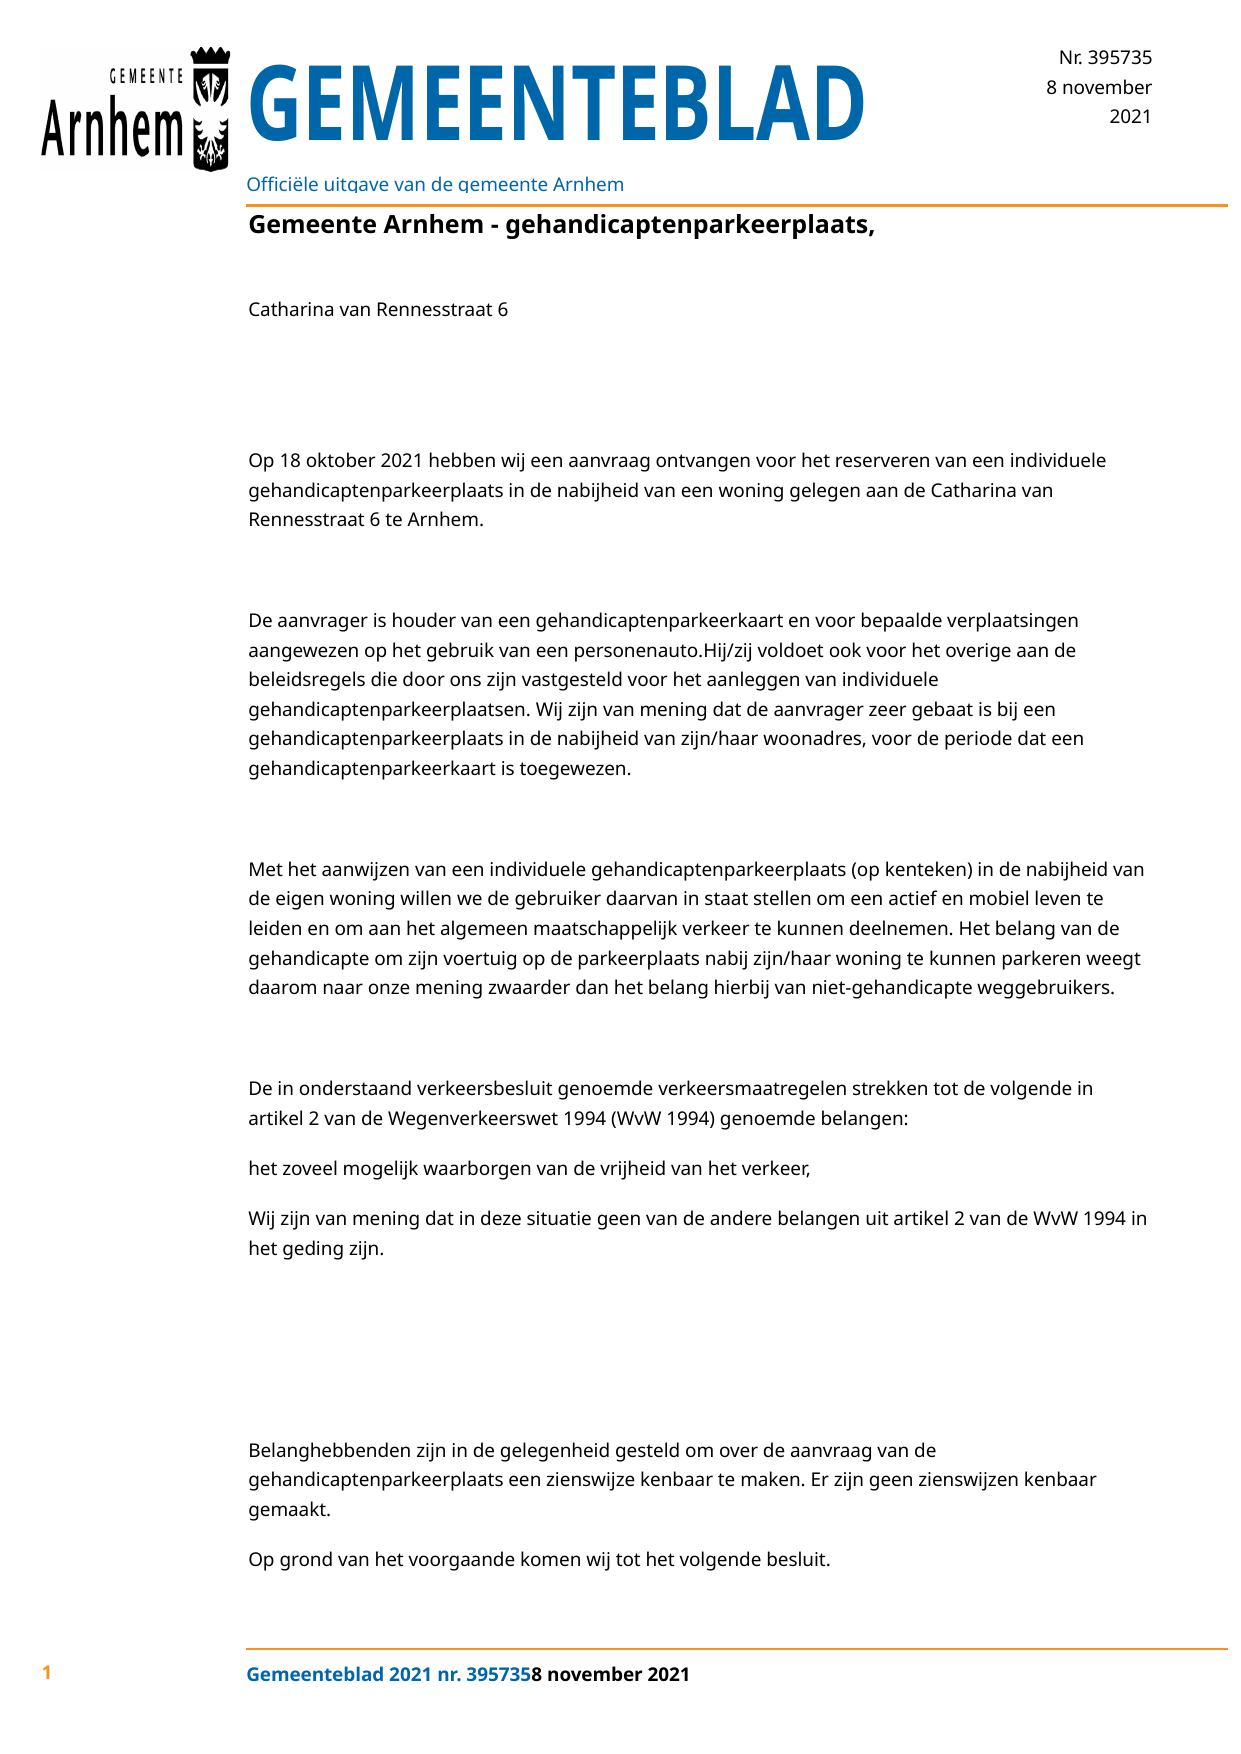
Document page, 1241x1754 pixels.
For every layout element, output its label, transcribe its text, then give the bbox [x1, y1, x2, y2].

text Op 18 oktober 2021 hebben wij een aanvraag ontvangen voor het reserveren van een individuele gehandicaptenparkeerplaats in de nabijheid van een woning gelegen aan de Catharina van Rennesstraat 6 te Arnhem. [248, 447, 1152, 532]
text De in onderstaand verkeersbesluit genoemde verkeersmaatregelen strekken tot de volgende in artikel 2 van de Wegenverkeerswet 1994 (WvW 1994) genoemde belangen: [248, 1075, 1152, 1131]
text De aanvrager is houder van een gehandicaptenparkeerkaart en voor bepaalde verplaatsingen aangewezen op het gebruik van een personenauto.Hij/zij voldoet ook voor het overige aan de beleidsregels die door ons zijn vastgesteld voor het aanleggen van individuele gehandicaptenparkeerplaatsen. Wij zijn van mening dat de aanvrager zeer gebaat is bij een gehandicaptenparkeerplaats in de nabijheid van zijn/haar woonadres, voor de periode dat een gehandicaptenparkeerkaart is toegewezen. [248, 607, 1152, 781]
text Belanghebbenden zijn in de gelegenheid gesteld om over de aanvraag van de gehandicaptenparkeerplaats een zienswijze kenbaar te maken. Er zijn geen zienswijzen kenbaar gemaakt. [248, 1437, 1152, 1522]
text Op grond van het voorgaande komen wij tot het volgende besluit. [248, 1546, 1152, 1572]
text Wij zijn van mening dat in deze situatie geen van de andere belangen uit artikel 2 van de WvW 1994 in het geding zijn. [248, 1206, 1152, 1261]
text Catharina van Rennesstraat 6 [248, 296, 1152, 322]
picture [41, 47, 231, 172]
text Gemeente Arnhem - gehandicaptenparkeerplaats, [248, 207, 1152, 241]
text het zoveel mogelijk waarborgen van de vrijheid van het verkeer, [248, 1155, 1152, 1181]
text Met het aanwijzen van een individuele gehandicaptenparkeerplaats (op kenteken) in de nabijheid van de eigen woning willen we de gebruiker daarvan in staat stellen om een actief en mobiel leven te leiden en om aan het algemeen maatschappelijk verkeer te kunnen deelnemen. Het belang van de gehandicapte om zijn voertuig op de parkeerplaats nabij zijn/haar woning te kunnen parkeren weegt daarom naar onze mening zwaarder dan het belang hierbij van niet-gehandicapte weggebruikers. [248, 856, 1152, 1000]
